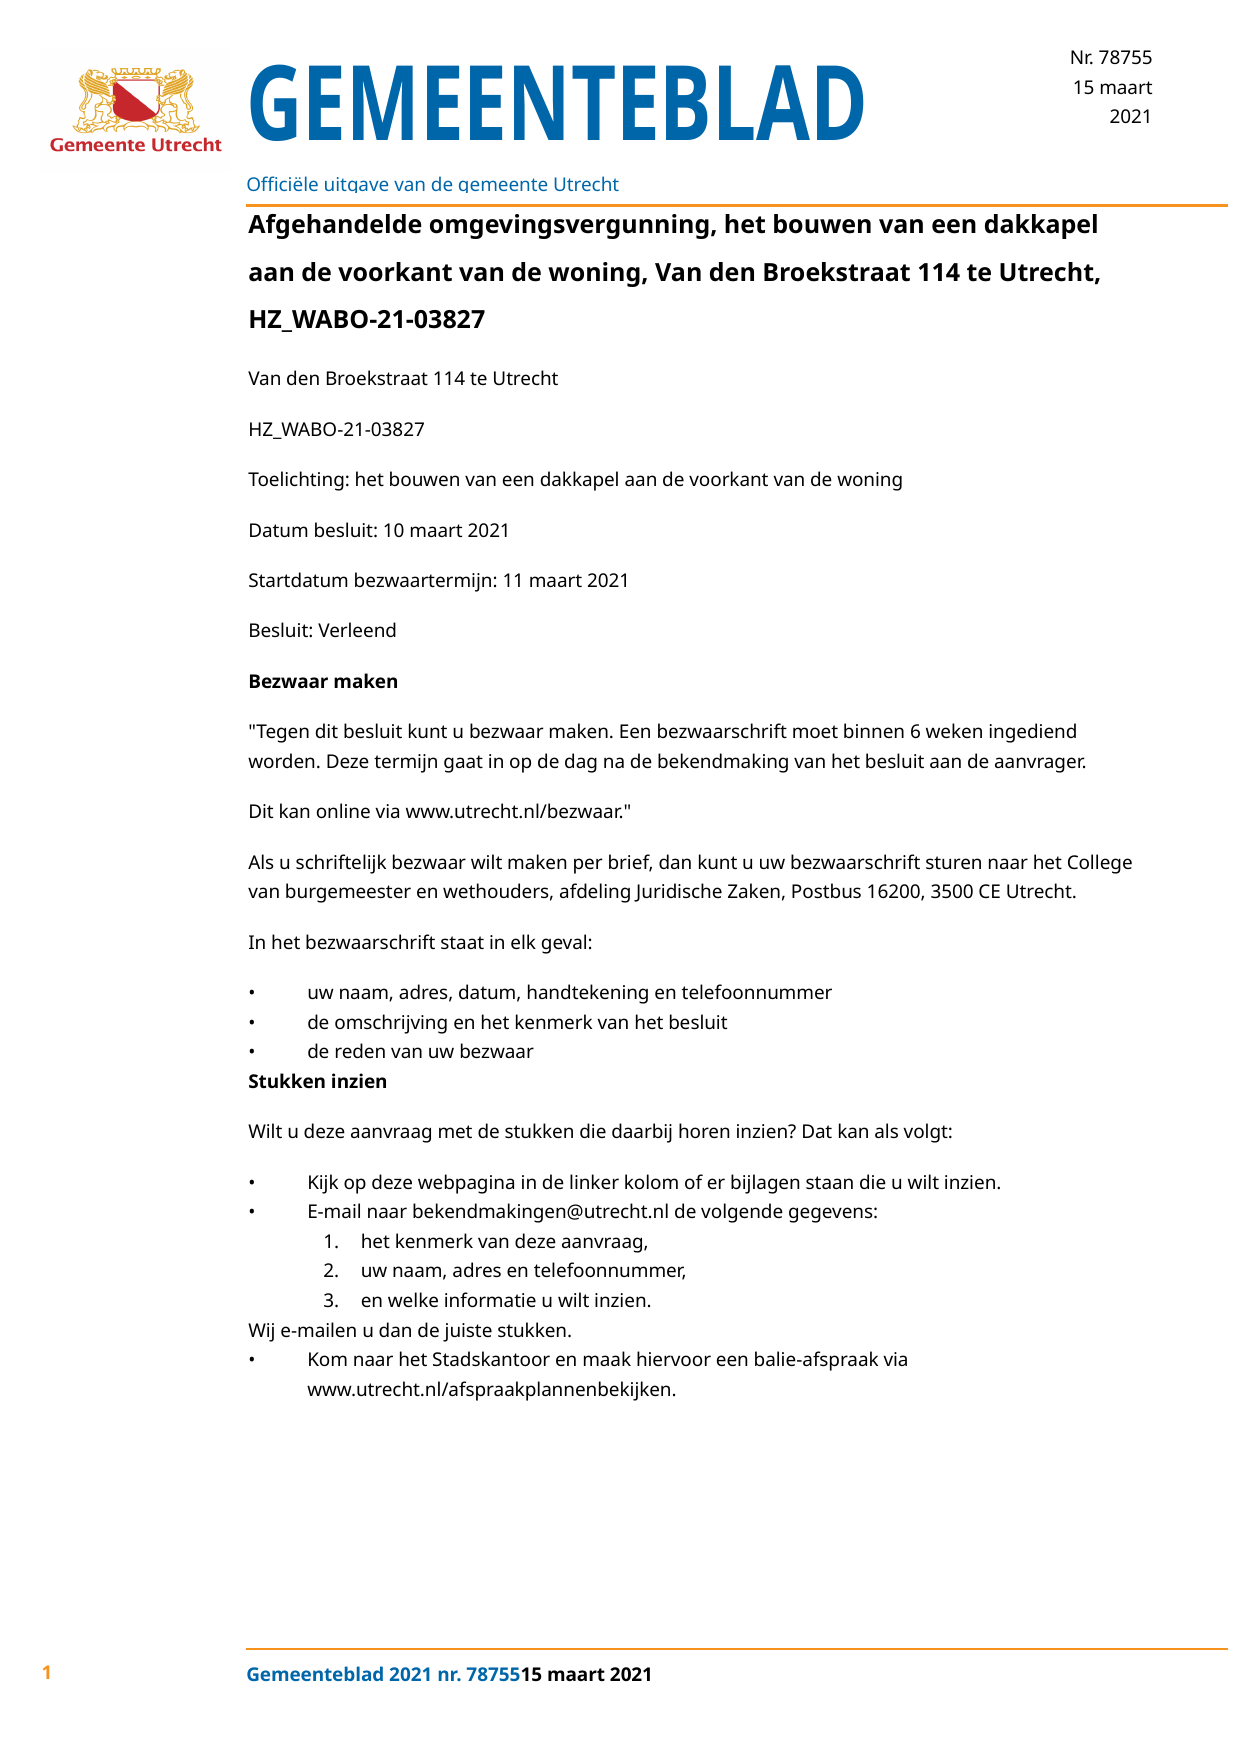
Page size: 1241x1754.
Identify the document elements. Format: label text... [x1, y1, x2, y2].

list Kom naar het Stadskantoor en maak hiervoor een balie-afspraak via www.utrecht.nl/afspraakplannenbekijken. [248, 1346, 1152, 1402]
text HZ_WABO-21-03827 [248, 416, 1152, 442]
list uw naam, adres, datum, handtekening en telefoonnummer [248, 979, 1152, 1005]
text Als u schriftelijk bezwaar wilt maken per brief, dan kunt u uw bezwaarschrift sturen naar het College van burgemeester en wethouders, afdeling Juridische Zaken, Postbus 16200, 3500 CE Utrecht. [248, 849, 1152, 904]
list Kijk op deze webpagina in de linker kolom of er bijlagen staan die u wilt inzien. [248, 1169, 1152, 1194]
text Datum besluit: 10 maart 2021 [248, 517, 1152, 542]
text Van den Broekstraat 114 te Utrecht [248, 366, 1152, 391]
text Bezwaar maken [248, 668, 1152, 694]
text Startdatum bezwaartermijn: 11 maart 2021 [248, 567, 1152, 593]
text Dit kan online via www.utrecht.nl/bezwaar." [248, 798, 1152, 824]
text Afgehandelde omgevingsvergunning, het bouwen van een dakkapel aan de voorkant van de woning, Van den Broekstraat 114 te Utrecht, HZ_WABO-21-03827 [248, 207, 1152, 336]
text Wilt u deze aanvraag met de stukken die daarbij horen inzien? Dat kan als volgt: [248, 1118, 1152, 1144]
text Stukken inzien [248, 1068, 1152, 1094]
list de reden van uw bezwaar [248, 1038, 1152, 1064]
text Toelichting: het bouwen van een dakkapel aan de voorkant van de woning [248, 466, 1152, 492]
list E-mail naar bekendmakingen@utrecht.nl de volgende gegevens: [248, 1198, 1152, 1224]
text "Tegen dit besluit kunt u bezwaar maken. Een bezwaarschrift moet binnen 6 weken ingediend worden. Deze termijn gaat in op de dag na de bekendmaking van het besluit aan de aanvrager. [248, 718, 1152, 774]
text Besluit: Verleend [248, 618, 1152, 643]
list de omschrijving en het kenmerk van het besluit [248, 1009, 1152, 1034]
text Wij e-mailen u dan de juiste stukken. [248, 1317, 1152, 1342]
picture [41, 47, 231, 172]
list het kenmerk van deze aanvraag, [323, 1228, 1152, 1254]
list uw naam, adres en telefoonnummer, [323, 1258, 1152, 1283]
text In het bezwaarschrift staat in elk geval: [248, 929, 1152, 954]
list en welke informatie u wilt inzien. [323, 1287, 1152, 1313]
